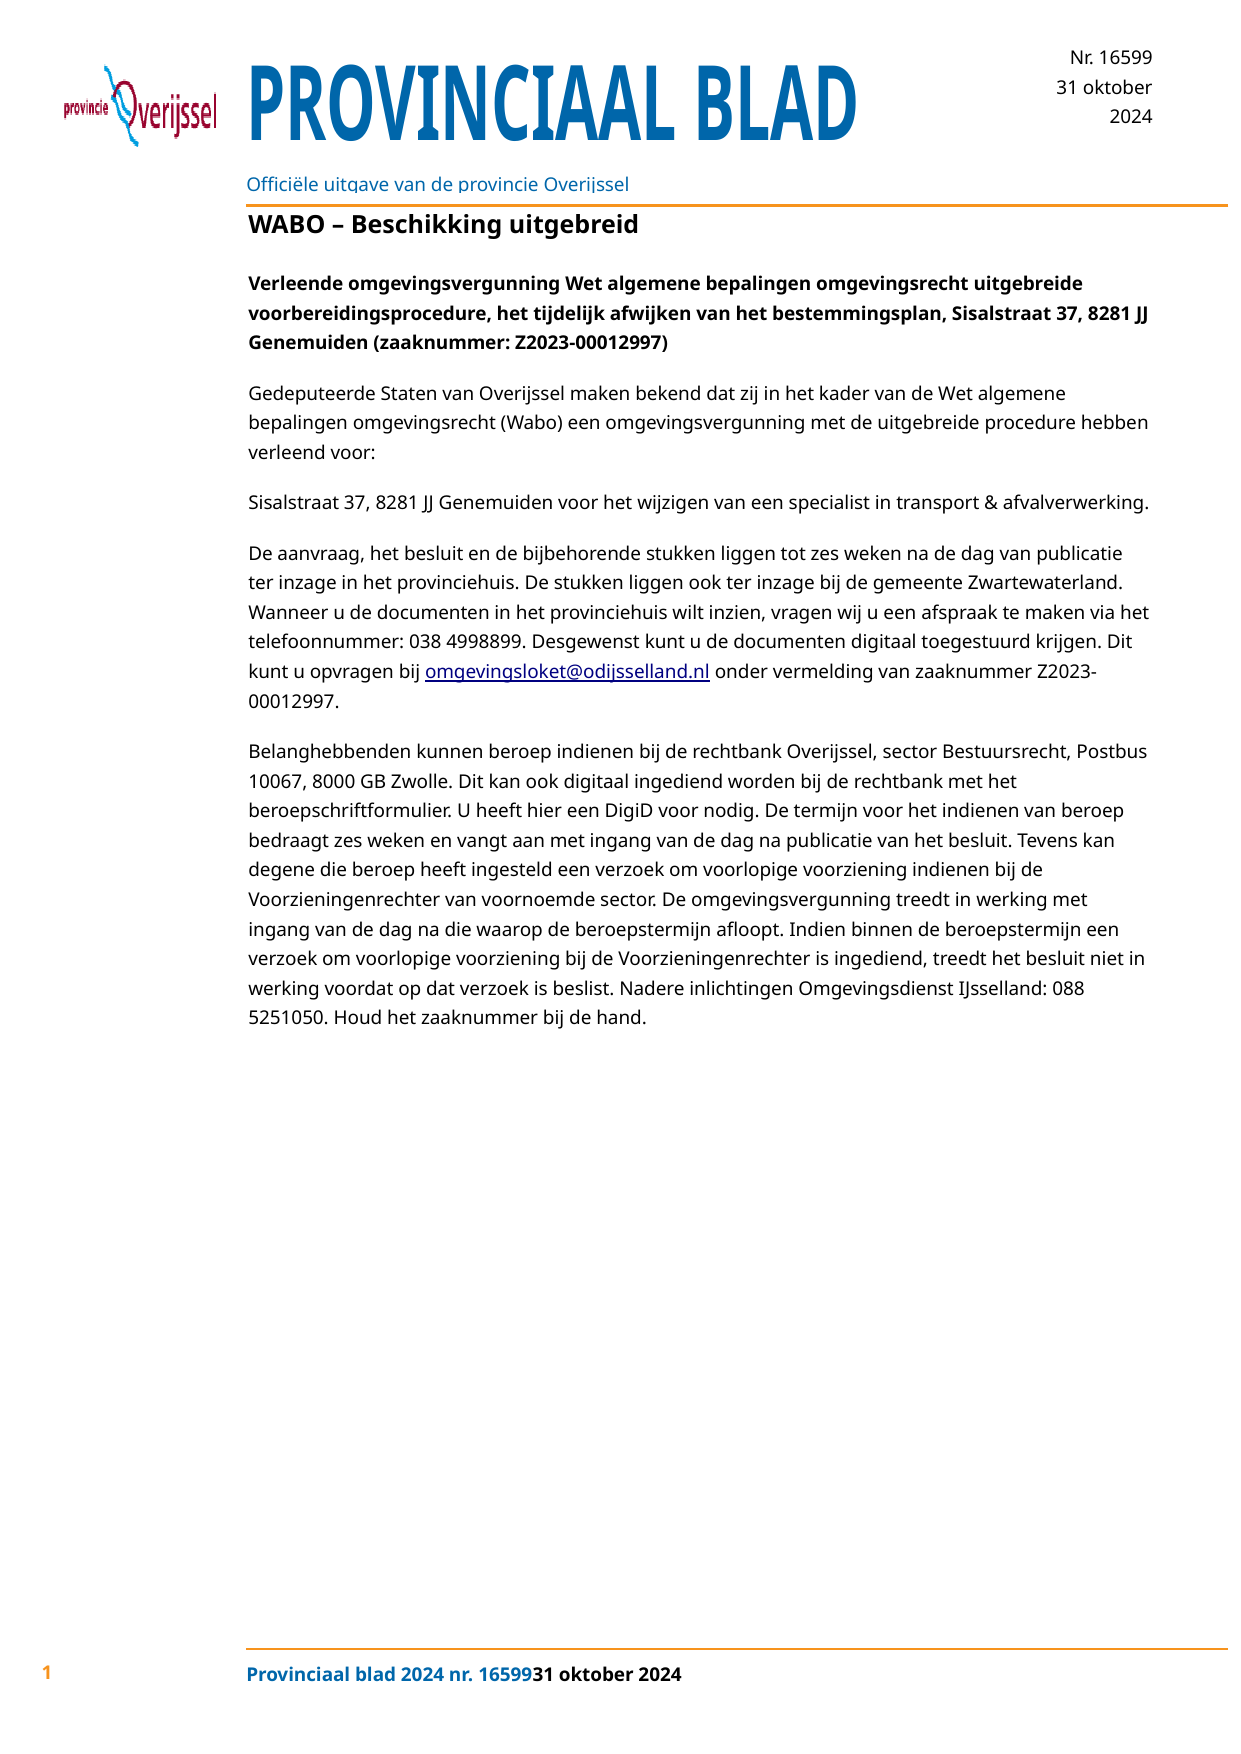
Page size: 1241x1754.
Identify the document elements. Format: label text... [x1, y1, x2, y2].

text Sisalstraat 37, 8281 JJ Genemuiden voor het wijzigen van een specialist in transport & afvalverwerking. [248, 489, 1152, 515]
text Belanghebbenden kunnen beroep indienen bij de rechtbank Overijssel, sector Bestuursrecht, Postbus 10067, 8000 GB Zwolle. Dit kan ook digitaal ingediend worden bij de rechtbank met het beroepschriftformulier. U heeft hier een DigiD voor nodig. De termijn voor het indienen van beroep bedraagt zes weken en vangt aan met ingang van de dag na publicatie van het besluit. Tevens kan degene die beroep heeft ingesteld een verzoek om voorlopige voorziening indienen bij de Voorzieningenrechter van voornoemde sector. De omgevingsvergunning treedt in werking met ingang van de dag na die waarop de beroepstermijn afloopt. Indien binnen de beroepstermijn een verzoek om voorlopige voorziening bij de Voorzieningenrechter is ingediend, treedt het besluit niet in werking voordat op dat verzoek is beslist. Nadere inlichtingen Omgevingsdienst IJsselland: 088 5251050. Houd het zaaknummer bij de hand. [248, 738, 1152, 1030]
text Gedeputeerde Staten van Overijssel maken bekend dat zij in het kader van de Wet algemene bepalingen omgevingsrecht (Wabo) een omgevingsvergunning met de uitgebreide procedure hebben verleend voor: [248, 380, 1152, 465]
picture [41, 47, 231, 172]
text WABO – Beschikking uitgebreid [248, 207, 1152, 241]
text De aanvraag, het besluit en de bijbehorende stukken liggen tot zes weken na de dag van publicatie ter inzage in het provinciehuis. De stukken liggen ook ter inzage bij de gemeente Zwartewaterland. Wanneer u de documenten in het provinciehuis wilt inzien, vragen wij u een afspraak te maken via het telefoonnummer: 038 4998899. Desgewenst kunt u de documenten digitaal toegestuurd krijgen. Dit kunt u opvragen bij omgevingsloket@odijsselland.nl onder vermelding van zaaknummer Z2023-00012997. [248, 540, 1152, 713]
text Verleende omgevingsvergunning Wet algemene bepalingen omgevingsrecht uitgebreide voorbereidingsprocedure, het tijdelijk afwijken van het bestemmingsplan, Sisalstraat 37, 8281 JJ Genemuiden (zaaknummer: Z2023-00012997) [248, 270, 1152, 355]
